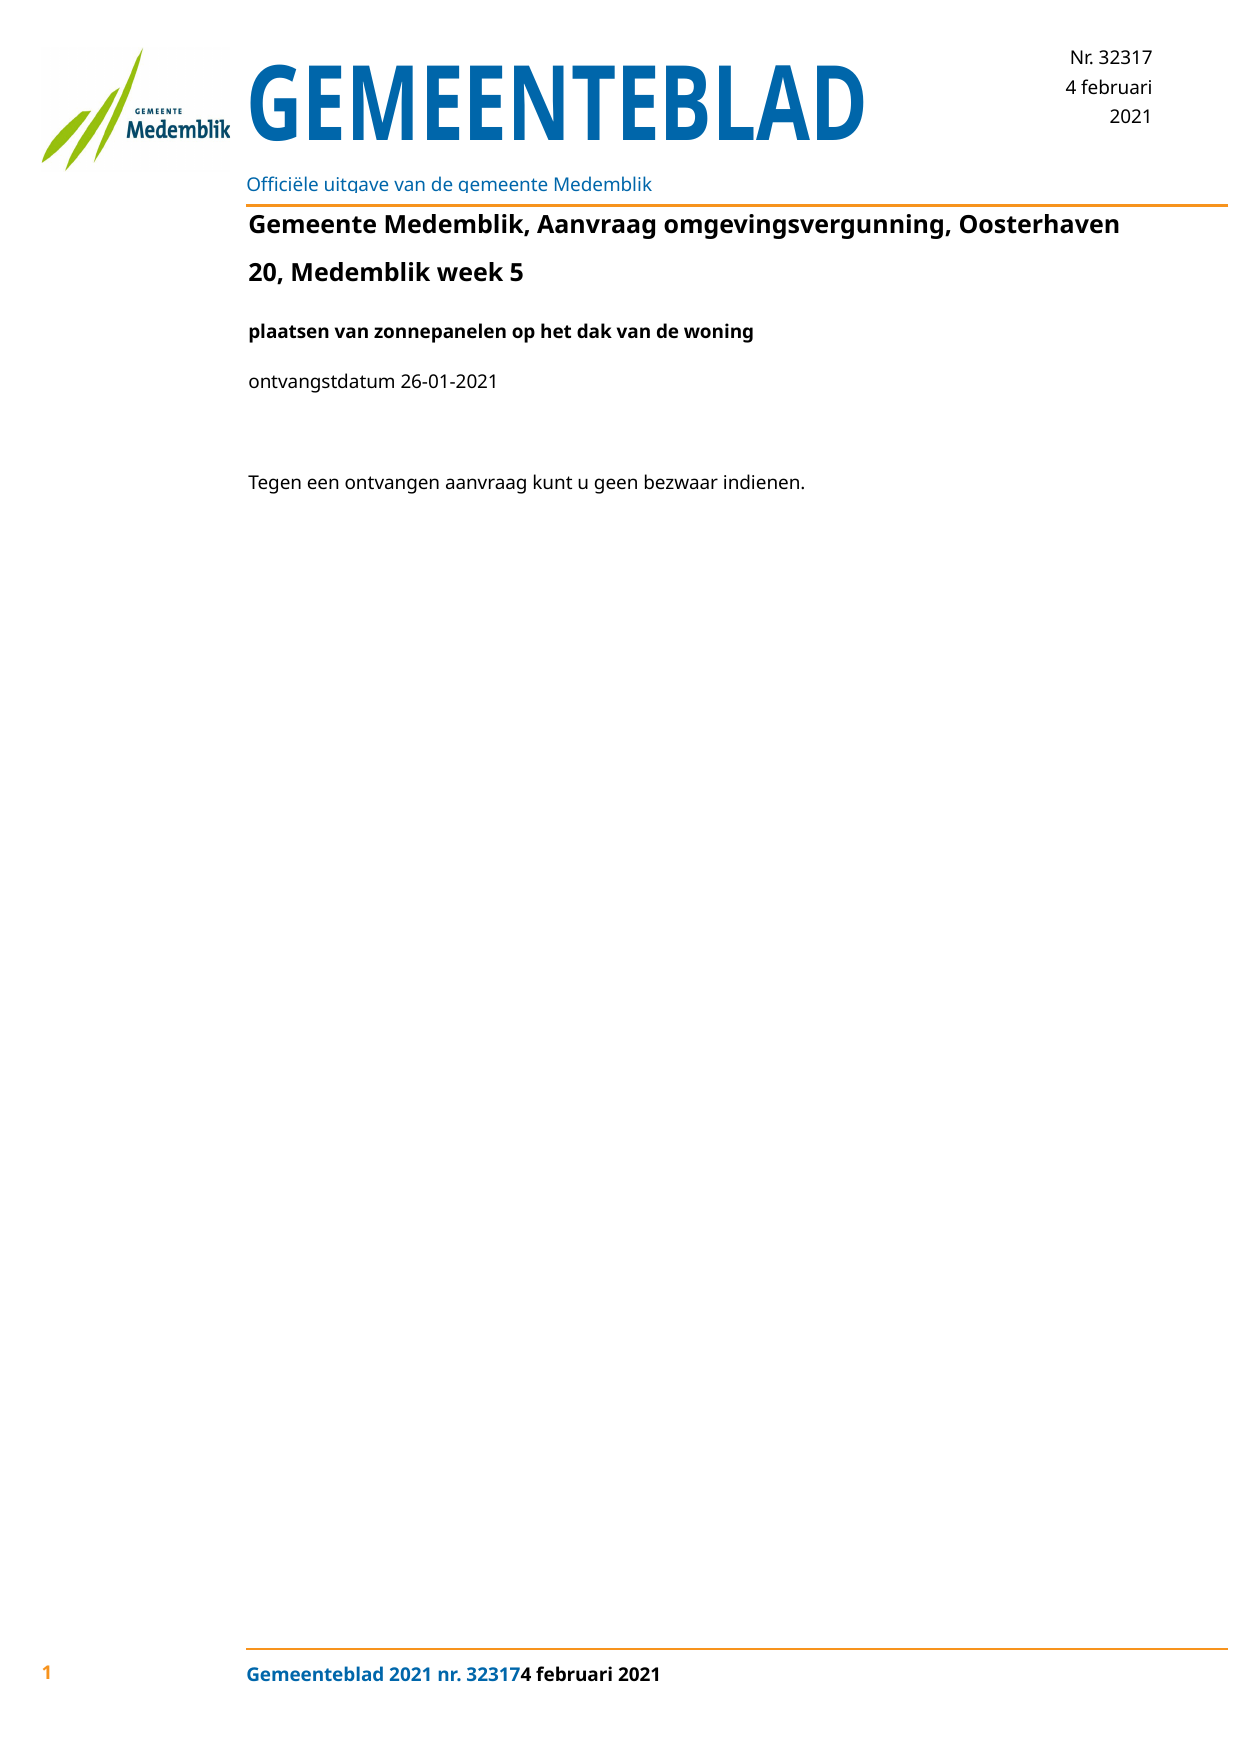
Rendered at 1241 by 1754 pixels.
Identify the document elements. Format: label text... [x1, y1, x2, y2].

text ontvangstdatum 26-01-2021 [248, 368, 1152, 394]
picture [41, 47, 231, 172]
text plaatsen van zonnepanelen op het dak van de woning [248, 318, 1152, 344]
text Gemeente Medemblik, Aanvraag omgevingsvergunning, Oosterhaven 20, Medemblik week 5 [248, 207, 1152, 288]
text Tegen een ontvangen aanvraag kunt u geen bezwaar indienen. [248, 469, 1152, 495]
